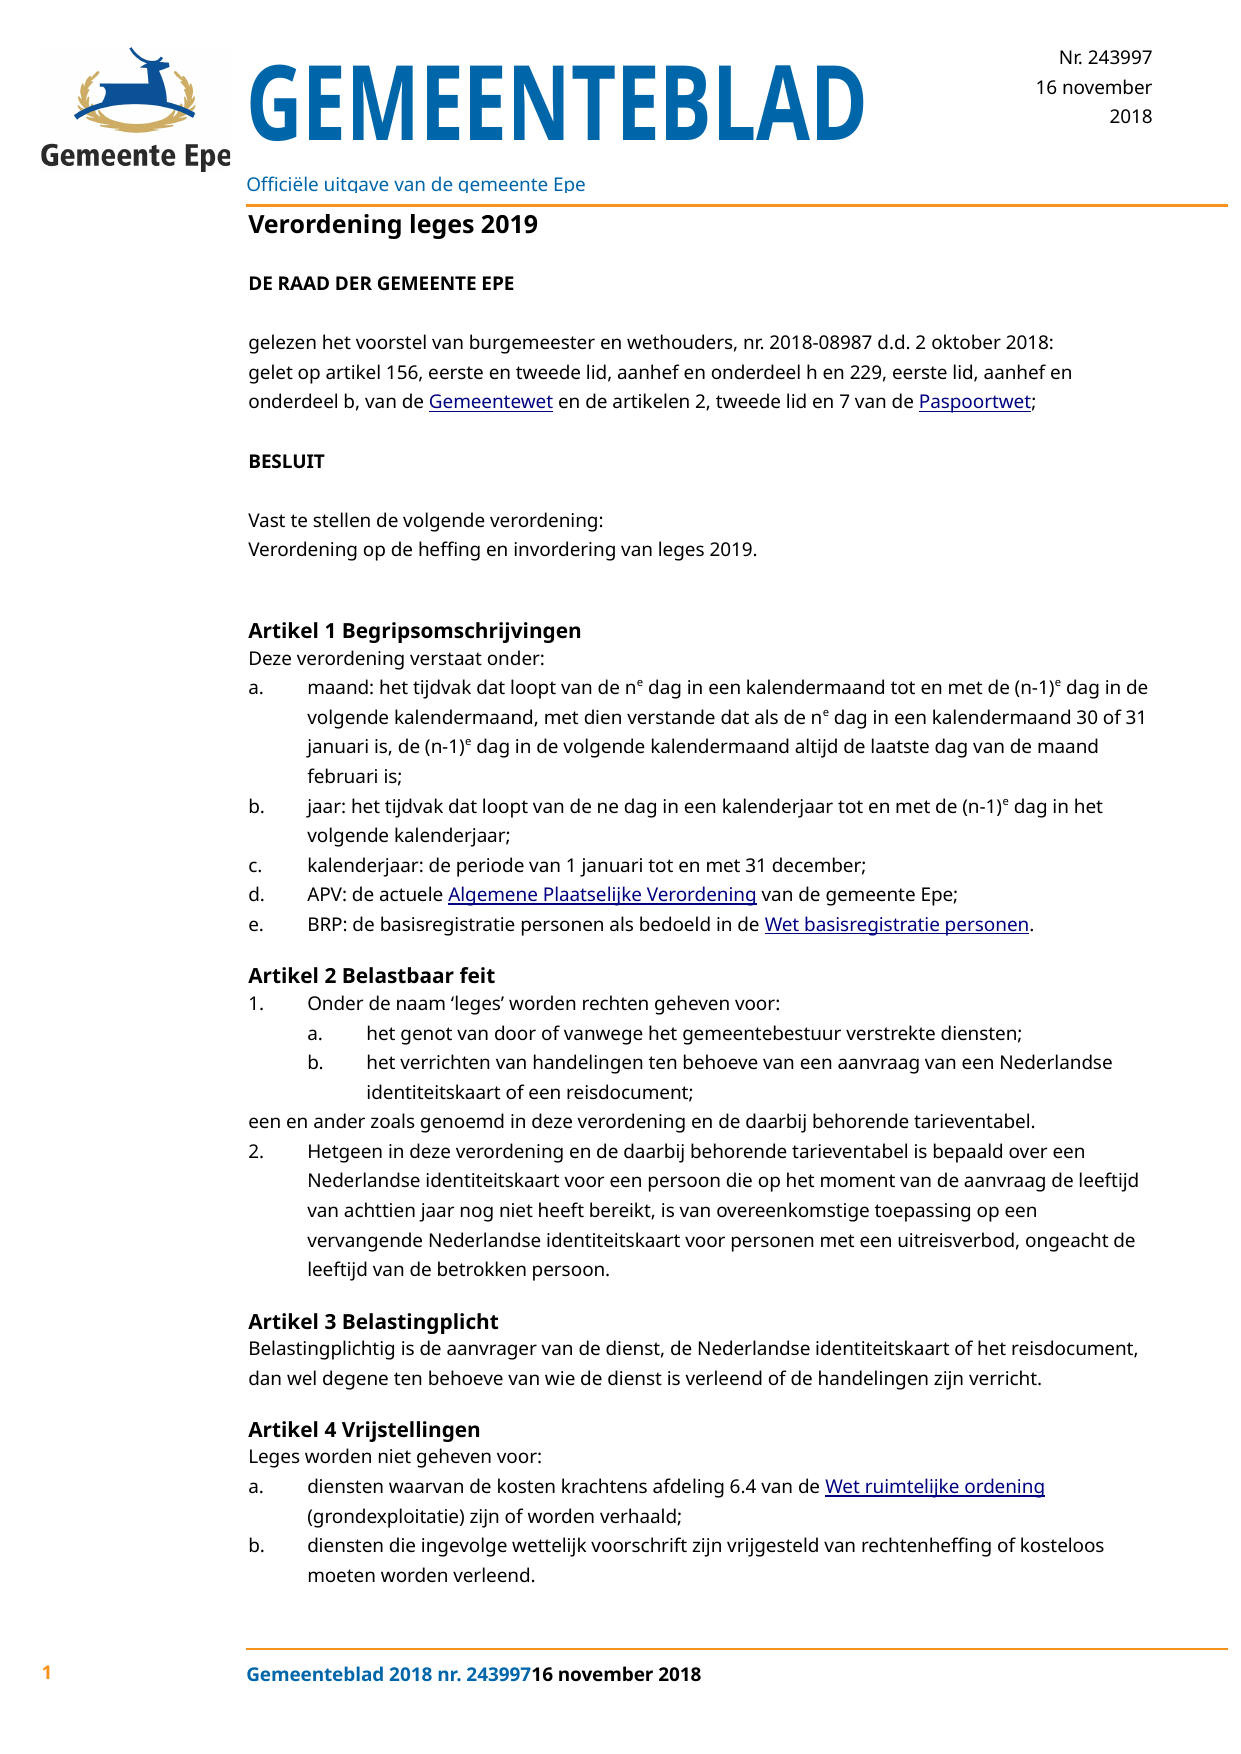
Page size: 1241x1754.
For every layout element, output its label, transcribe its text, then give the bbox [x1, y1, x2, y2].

text gelezen het voorstel van burgemeester en wethouders, nr. 2018-08987 d.d. 2 oktober 2018: [248, 329, 1152, 355]
list het verrichten van handelingen ten behoeve van een aanvraag van een Nederlandse identiteitskaart of een reisdocument; [307, 1049, 1152, 1104]
list diensten waarvan de kosten krachtens afdeling 6.4 van de Wet ruimtelijke ordening (grondexploitatie) zijn of worden verhaald; [248, 1473, 1152, 1528]
list APV: de actuele Algemene Plaatselijke Verordening van de gemeente Epe; [248, 882, 1152, 907]
text Artikel 4 Vrijstellingen [248, 1415, 1152, 1444]
list jaar: het tijdvak dat loopt van de ne dag in een kalenderjaar tot en met de (n-1)e dag in het volgende kalenderjaar; [248, 793, 1152, 848]
text Deze verordening verstaat onder: [248, 645, 1152, 671]
list kalenderjaar: de periode van 1 januari tot en met 31 december; [248, 852, 1152, 878]
text Artikel 3 Belastingplicht [248, 1307, 1152, 1335]
text Leges worden niet geheven voor: [248, 1444, 1152, 1469]
list het genot van door of vanwege het gemeentebestuur verstrekte diensten; [307, 1020, 1152, 1045]
text Verordening leges 2019 [248, 207, 1152, 241]
list maand: het tijdvak dat loopt van de ne dag in een kalendermaand tot en met de (n-1)e dag in de volgende kalendermaand, met dien verstande dat als de ne dag in een kalendermaand 30 of 31 januari is, de (n-1)e dag in de volgende kalendermaand altijd de laatste dag van de maand februari is; [248, 674, 1152, 789]
text gelet op artikel 156, eerste en tweede lid, aanhef en onderdeel h en 229, eerste lid, aanhef en onderdeel b, van de Gemeentewet en de artikelen 2, tweede lid en 7 van de Paspoortwet; [248, 359, 1152, 414]
text Artikel 1 Begripsomschrijvingen [248, 617, 1152, 645]
list BRP: de basisregistratie personen als bedoeld in de Wet basisregistratie personen. [248, 911, 1152, 937]
list Hetgeen in deze verordening en de daarbij behorende tarieventabel is bepaald over een Nederlandse identiteitskaart voor een persoon die op het moment van de aanvraag de leeftijd van achttien jaar nog niet heeft bereikt, is van overeenkomstige toepassing op een vervangende Nederlandse identiteitskaart voor personen met een uitreisverbod, ongeacht de leeftijd van de betrokken persoon. [248, 1138, 1152, 1282]
picture [41, 47, 231, 172]
text Verordening op de heffing en invordering van leges 2019. [248, 537, 1152, 562]
text Belastingplichtig is de aanvrager van de dienst, de Nederlandse identiteitskaart of het reisdocument, dan wel degene ten behoeve van wie de dienst is verleend of de handelingen zijn verricht. [248, 1335, 1152, 1391]
list Onder de naam ‘leges’ worden rechten geheven voor: [248, 990, 1152, 1016]
text BESLUIT [248, 448, 1152, 473]
text Vast te stellen de volgende verordening: [248, 507, 1152, 533]
text Artikel 2 Belastbaar feit [248, 962, 1152, 990]
text een en ander zoals genoemd in deze verordening en de daarbij behorende tarieventabel. [248, 1108, 1152, 1134]
text DE RAAD DER GEMEENTE EPE [248, 270, 1152, 296]
list diensten die ingevolge wettelijk voorschrift zijn vrijgesteld van rechtenheffing of kosteloos moeten worden verleend. [248, 1532, 1152, 1588]
